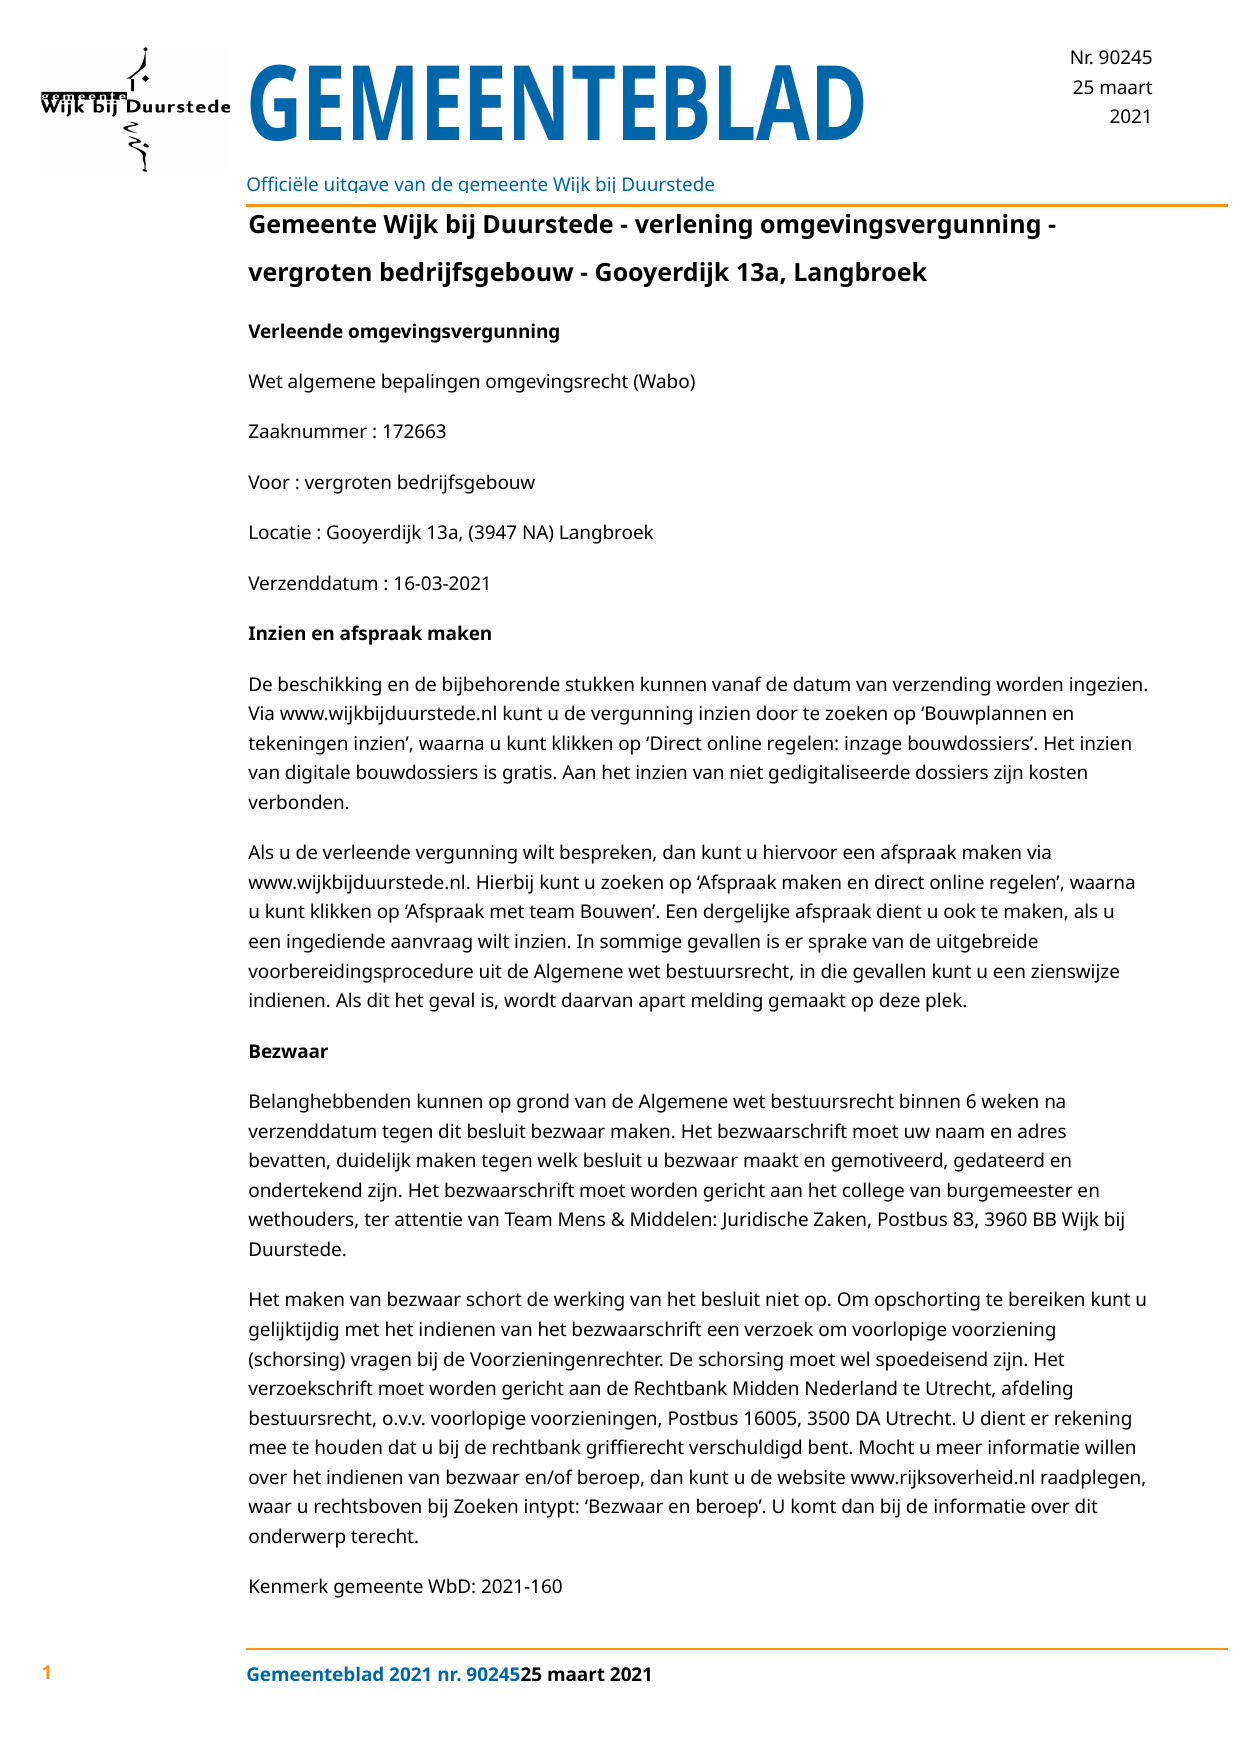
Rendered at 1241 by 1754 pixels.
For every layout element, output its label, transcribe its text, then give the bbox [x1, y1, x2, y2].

text Als u de verleende vergunning wilt bespreken, dan kunt u hiervoor een afspraak maken via www.wijkbijduurstede.nl. Hierbij kunt u zoeken op ‘Afspraak maken en direct online regelen’, waarna u kunt klikken op ‘Afspraak met team Bouwen’. Een dergelijke afspraak dient u ook te maken, als u een ingediende aanvraag wilt inzien. In sommige gevallen is er sprake van de uitgebreide voorbereidingsprocedure uit de Algemene wet bestuursrecht, in die gevallen kunt u een zienswijze indienen. Als dit het geval is, wordt daarvan apart melding gemaakt op deze plek. [248, 839, 1152, 1013]
text Locatie : Gooyerdijk 13a, (3947 NA) Langbroek [248, 519, 1152, 545]
text Zaaknummer : 172663 [248, 419, 1152, 444]
text Wet algemene bepalingen omgevingsrecht (Wabo) [248, 368, 1152, 394]
picture [41, 47, 231, 172]
text De beschikking en de bijbehorende stukken kunnen vanaf de datum van verzending worden ingezien. Via www.wijkbijduurstede.nl kunt u de vergunning inzien door te zoeken op ‘Bouwplannen en tekeningen inzien’, waarna u kunt klikken op ‘Direct online regelen: inzage bouwdossiers’. Het inzien van digitale bouwdossiers is gratis. Aan het inzien van niet gedigitaliseerde dossiers zijn kosten verbonden. [248, 671, 1152, 815]
text Gemeente Wijk bij Duurstede - verlening omgevingsvergunning - vergroten bedrijfsgebouw - Gooyerdijk 13a, Langbroek [248, 207, 1152, 288]
text Belanghebbenden kunnen op grond van de Algemene wet bestuursrecht binnen 6 weken na verzenddatum tegen dit besluit bezwaar maken. Het bezwaarschrift moet uw naam en adres bevatten, duidelijk maken tegen welk besluit u bezwaar maakt en gemotiveerd, gedateerd en ondertekend zijn. Het bezwaarschrift moet worden gericht aan het college van burgemeester en wethouders, ter attentie van Team Mens & Middelen: Juridische Zaken, Postbus 83, 3960 BB Wijk bij Duurstede. [248, 1088, 1152, 1262]
text Verleende omgevingsvergunning [248, 318, 1152, 344]
text Het maken van bezwaar schort de werking van het besluit niet op. Om opschorting te bereiken kunt u gelijktijdig met het indienen van het bezwaarschrift een verzoek om voorlopige voorziening (schorsing) vragen bij de Voorzieningenrechter. De schorsing moet wel spoedeisend zijn. Het verzoekschrift moet worden gericht aan de Rechtbank Midden Nederland te Utrecht, afdeling bestuursrecht, o.v.v. voorlopige voorzieningen, Postbus 16005, 3500 DA Utrecht. U dient er rekening mee te houden dat u bij de rechtbank griffierecht verschuldigd bent. Mocht u meer informatie willen over het indienen van bezwaar en/of beroep, dan kunt u de website www.rijksoverheid.nl raadplegen, waar u rechtsboven bij Zoeken intypt: ‘Bezwaar en beroep’. U komt dan bij de informatie over dit onderwerp terecht. [248, 1287, 1152, 1549]
text Voor : vergroten bedrijfsgebouw [248, 469, 1152, 495]
text Bezwaar [248, 1038, 1152, 1064]
text Verzenddatum : 16-03-2021 [248, 570, 1152, 596]
text Kenmerk gemeente WbD: 2021-160 [248, 1574, 1152, 1599]
text Inzien en afspraak maken [248, 620, 1152, 646]
